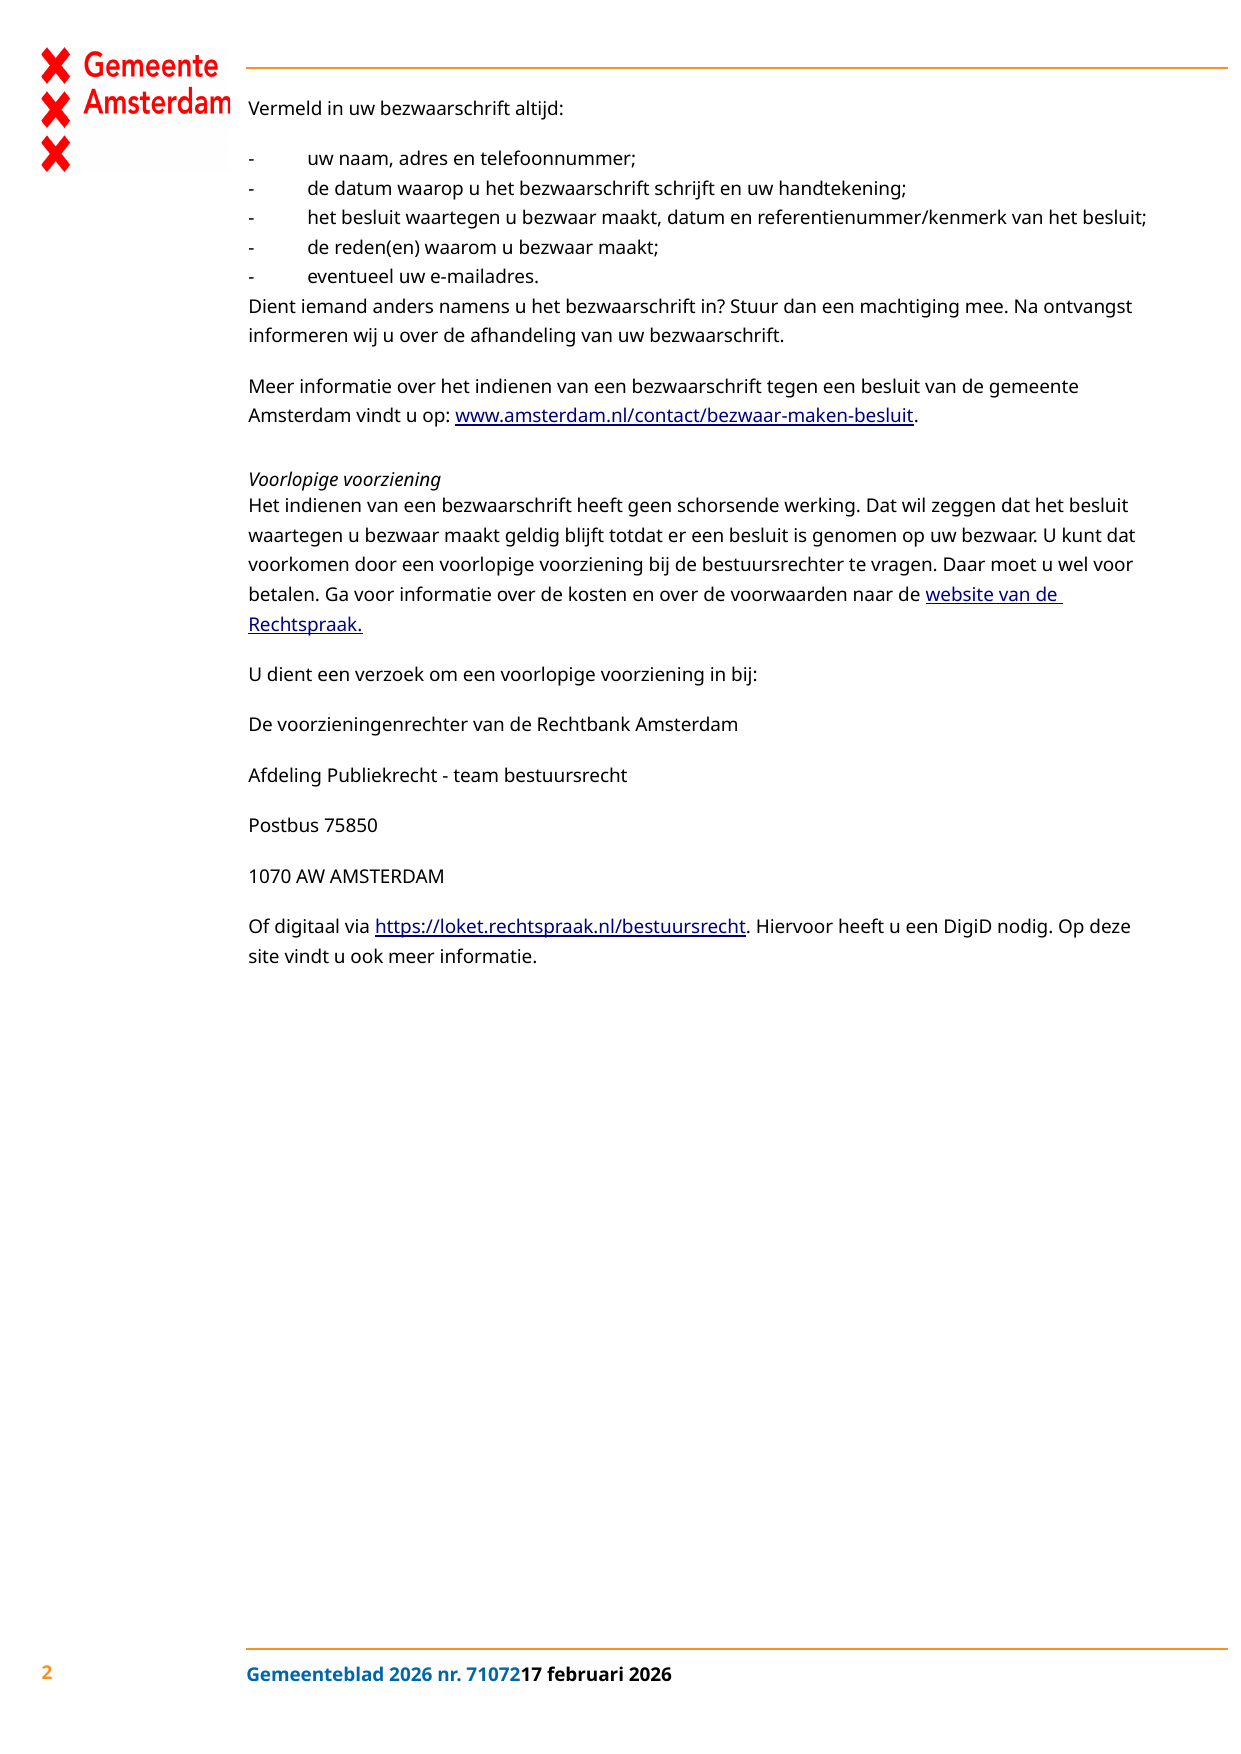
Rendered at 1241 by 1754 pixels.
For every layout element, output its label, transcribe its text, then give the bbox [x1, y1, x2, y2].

text Voorlopige voorziening [248, 467, 1152, 492]
text Vermeld in uw bezwaarschrift altijd: [248, 95, 1152, 121]
picture [41, 47, 231, 172]
list de datum waarop u het bezwaarschrift schrijft en uw handtekening; [248, 175, 1152, 201]
text Postbus 75850 [248, 812, 1152, 838]
list de reden(en) waarom u bezwaar maakt; [248, 234, 1152, 260]
text De voorzieningenrechter van de Rechtbank Amsterdam [248, 712, 1152, 737]
text 1070 AW AMSTERDAM [248, 863, 1152, 888]
text Afdeling Publiekrecht - team bestuursrecht [248, 762, 1152, 788]
text U dient een verzoek om een voorlopige voorziening in bij: [248, 661, 1152, 687]
list eventueel uw e-mailadres. [248, 263, 1152, 289]
text Of digitaal via https://loket.rechtspraak.nl/bestuursrecht. Hiervoor heeft u een DigiD nodig. Op deze site vindt u ook meer informatie. [248, 913, 1152, 968]
text Het indienen van een bezwaarschrift heeft geen schorsende werking. Dat wil zeggen dat het besluit waartegen u bezwaar maakt geldig blijft totdat er een besluit is genomen op uw bezwaar. U kunt dat voorkomen door een voorlopige voorziening bij de bestuursrechter te vragen. Daar moet u wel voor betalen. Ga voor informatie over de kosten en over de voorwaarden naar de website van de Rechtspraak. [248, 492, 1152, 636]
list uw naam, adres en telefoonnummer; [248, 145, 1152, 171]
text Meer informatie over het indienen van een bezwaarschrift tegen een besluit van de gemeente Amsterdam vindt u op: www.amsterdam.nl/contact/bezwaar-maken-besluit. [248, 373, 1152, 428]
text Dient iemand anders namens u het bezwaarschrift in? Stuur dan een machtiging mee. Na ontvangst informeren wij u over de afhandeling van uw bezwaarschrift. [248, 293, 1152, 348]
list het besluit waartegen u bezwaar maakt, datum en referentienummer/kenmerk van het besluit; [248, 204, 1152, 230]
